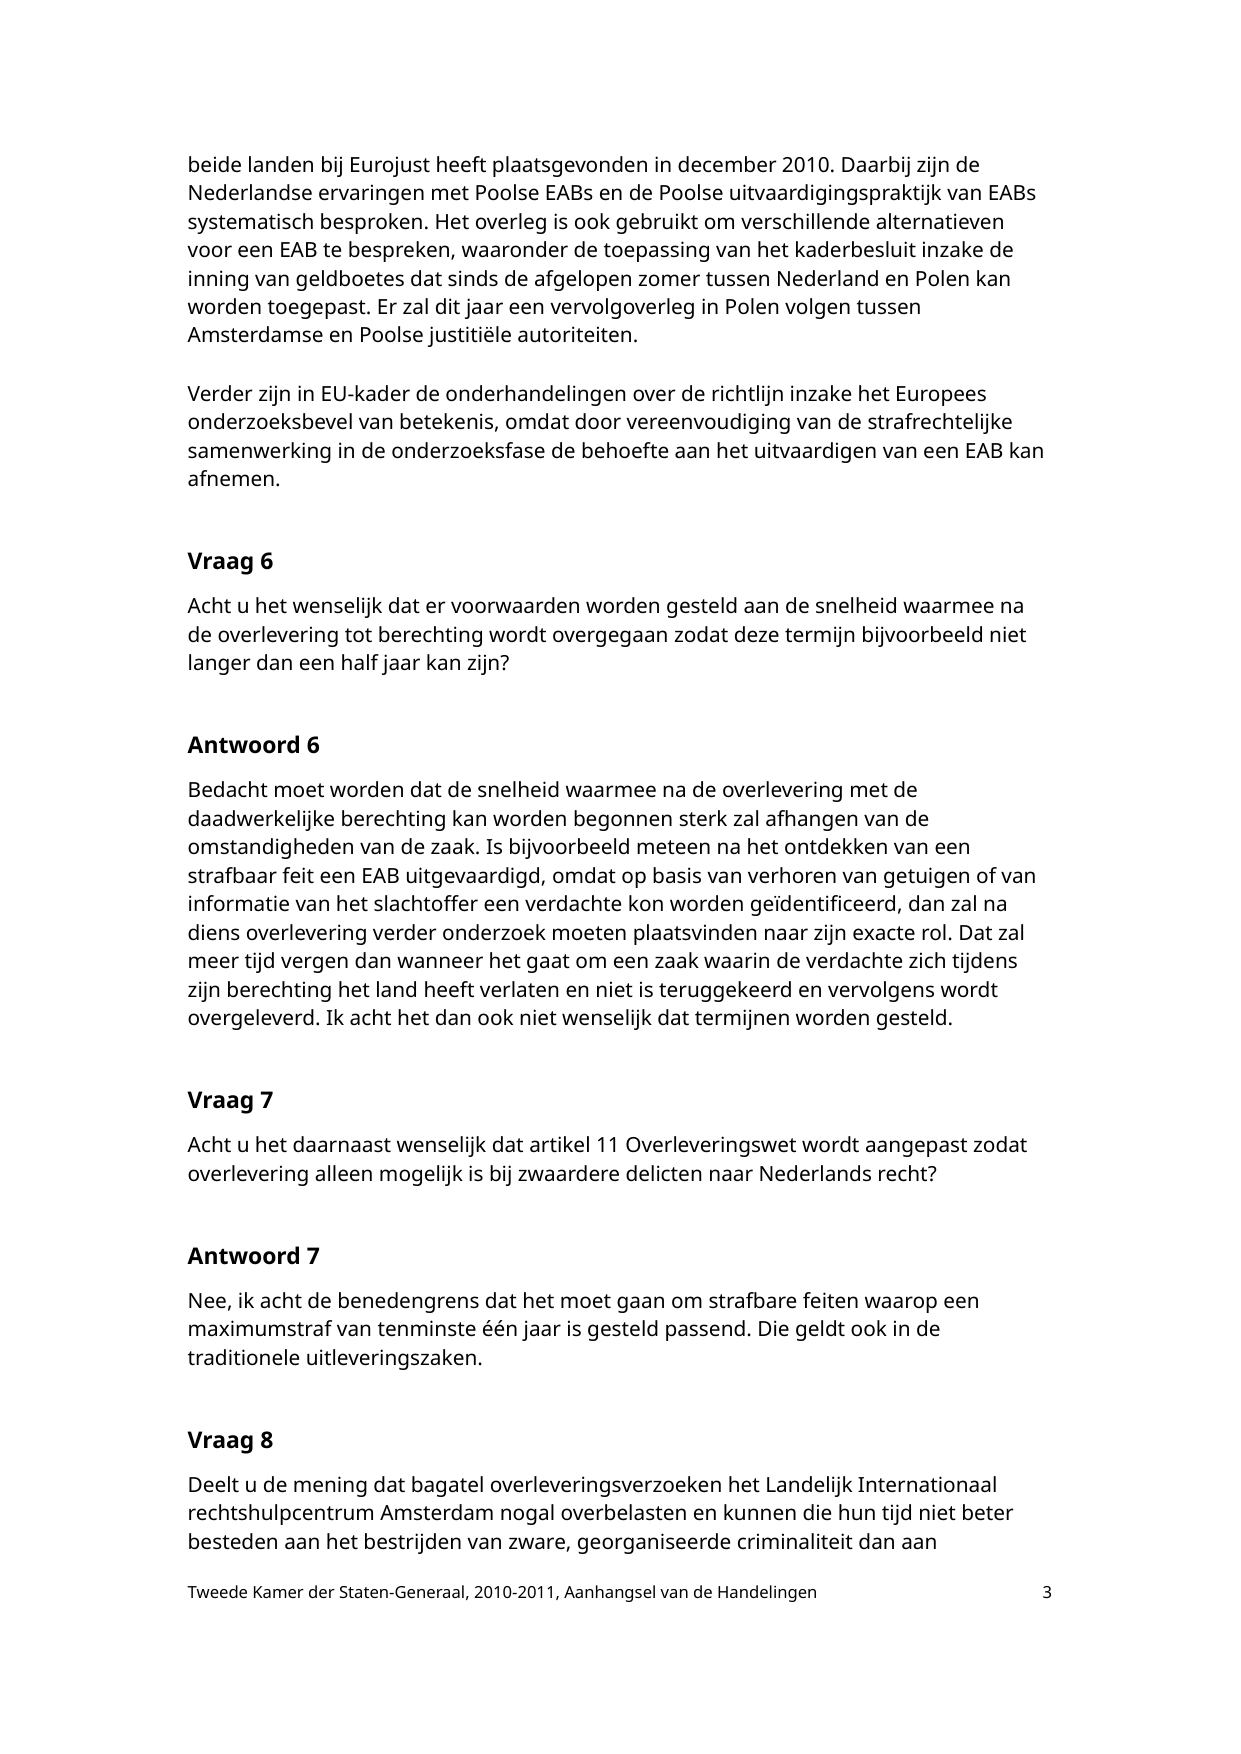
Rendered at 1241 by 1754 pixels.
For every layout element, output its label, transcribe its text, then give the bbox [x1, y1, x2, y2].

text Acht u het daarnaast wenselijk dat artikel 11 Overleveringswet wordt aangepast zodat overlevering alleen mogelijk is bij zwaardere delicten naar Nederlands recht? [187, 1130, 1053, 1187]
text Deelt u de mening dat bagatel overleveringsverzoeken het Landelijk Internationaal rechtshulpcentrum Amsterdam nogal overbelasten en kunnen die hun tijd niet beter besteden aan het bestrijden van zware, georganiseerde criminaliteit dan aan [187, 1470, 1053, 1555]
subtitle Vraag 8 [187, 1424, 1053, 1455]
subtitle Antwoord 6 [187, 729, 1053, 761]
text Verder zijn in EU-kader de onderhandelingen over de richtlijn inzake het Europees onderzoeksbevel van betekenis, omdat door vereenvoudiging van de strafrechtelijke samenwerking in de onderzoeksfase de behoefte aan het uitvaardigen van een EAB kan afnemen. [187, 379, 1053, 493]
text Nee, ik acht de benedengrens dat het moet gaan om strafbare feiten waarop een maximumstraf van tenminste één jaar is gesteld passend. Die geldt ook in de traditionele uitleveringszaken. [187, 1286, 1053, 1371]
subtitle Antwoord 7 [187, 1240, 1053, 1271]
text Acht u het wenselijk dat er voorwaarden worden gesteld aan de snelheid waarmee na de overlevering tot berechting wordt overgegaan zodat deze termijn bijvoorbeeld niet langer dan een half jaar kan zijn? [187, 592, 1053, 677]
text beide landen bij Eurojust heeft plaatsgevonden in december 2010. Daarbij zijn de Nederlandse ervaringen met Poolse EABs en de Poolse uitvaardigingspraktijk van EABs systematisch besproken. Het overleg is ook gebruikt om verschillende alternatieven voor een EAB te bespreken, waaronder de toepassing van het kaderbesluit inzake de inning van geldboetes dat sinds de afgelopen zomer tussen Nederland en Polen kan worden toegepast. Er zal dit jaar een vervolgoverleg in Polen volgen tussen Amsterdamse en Poolse justitiële autoriteiten. [187, 150, 1053, 349]
subtitle Vraag 6 [187, 545, 1053, 577]
text Bedacht moet worden dat de snelheid waarmee na de overlevering met de daadwerkelijke berechting kan worden begonnen sterk zal afhangen van de omstandigheden van de zaak. Is bijvoorbeeld meteen na het ontdekken van een strafbaar feit een EAB uitgevaardigd, omdat op basis van verhoren van getuigen of van informatie van het slachtoffer een verdachte kon worden geïdentificeerd, dan zal na diens overlevering verder onderzoek moeten plaatsvinden naar zijn exacte rol. Dat zal meer tijd vergen dan wanneer het gaat om een zaak waarin de verdachte zich tijdens zijn berechting het land heeft verlaten en niet is teruggekeerd en vervolgens wordt overgeleverd. Ik acht het dan ook niet wenselijk dat termijnen worden gesteld. [187, 776, 1053, 1032]
subtitle Vraag 7 [187, 1084, 1053, 1115]
